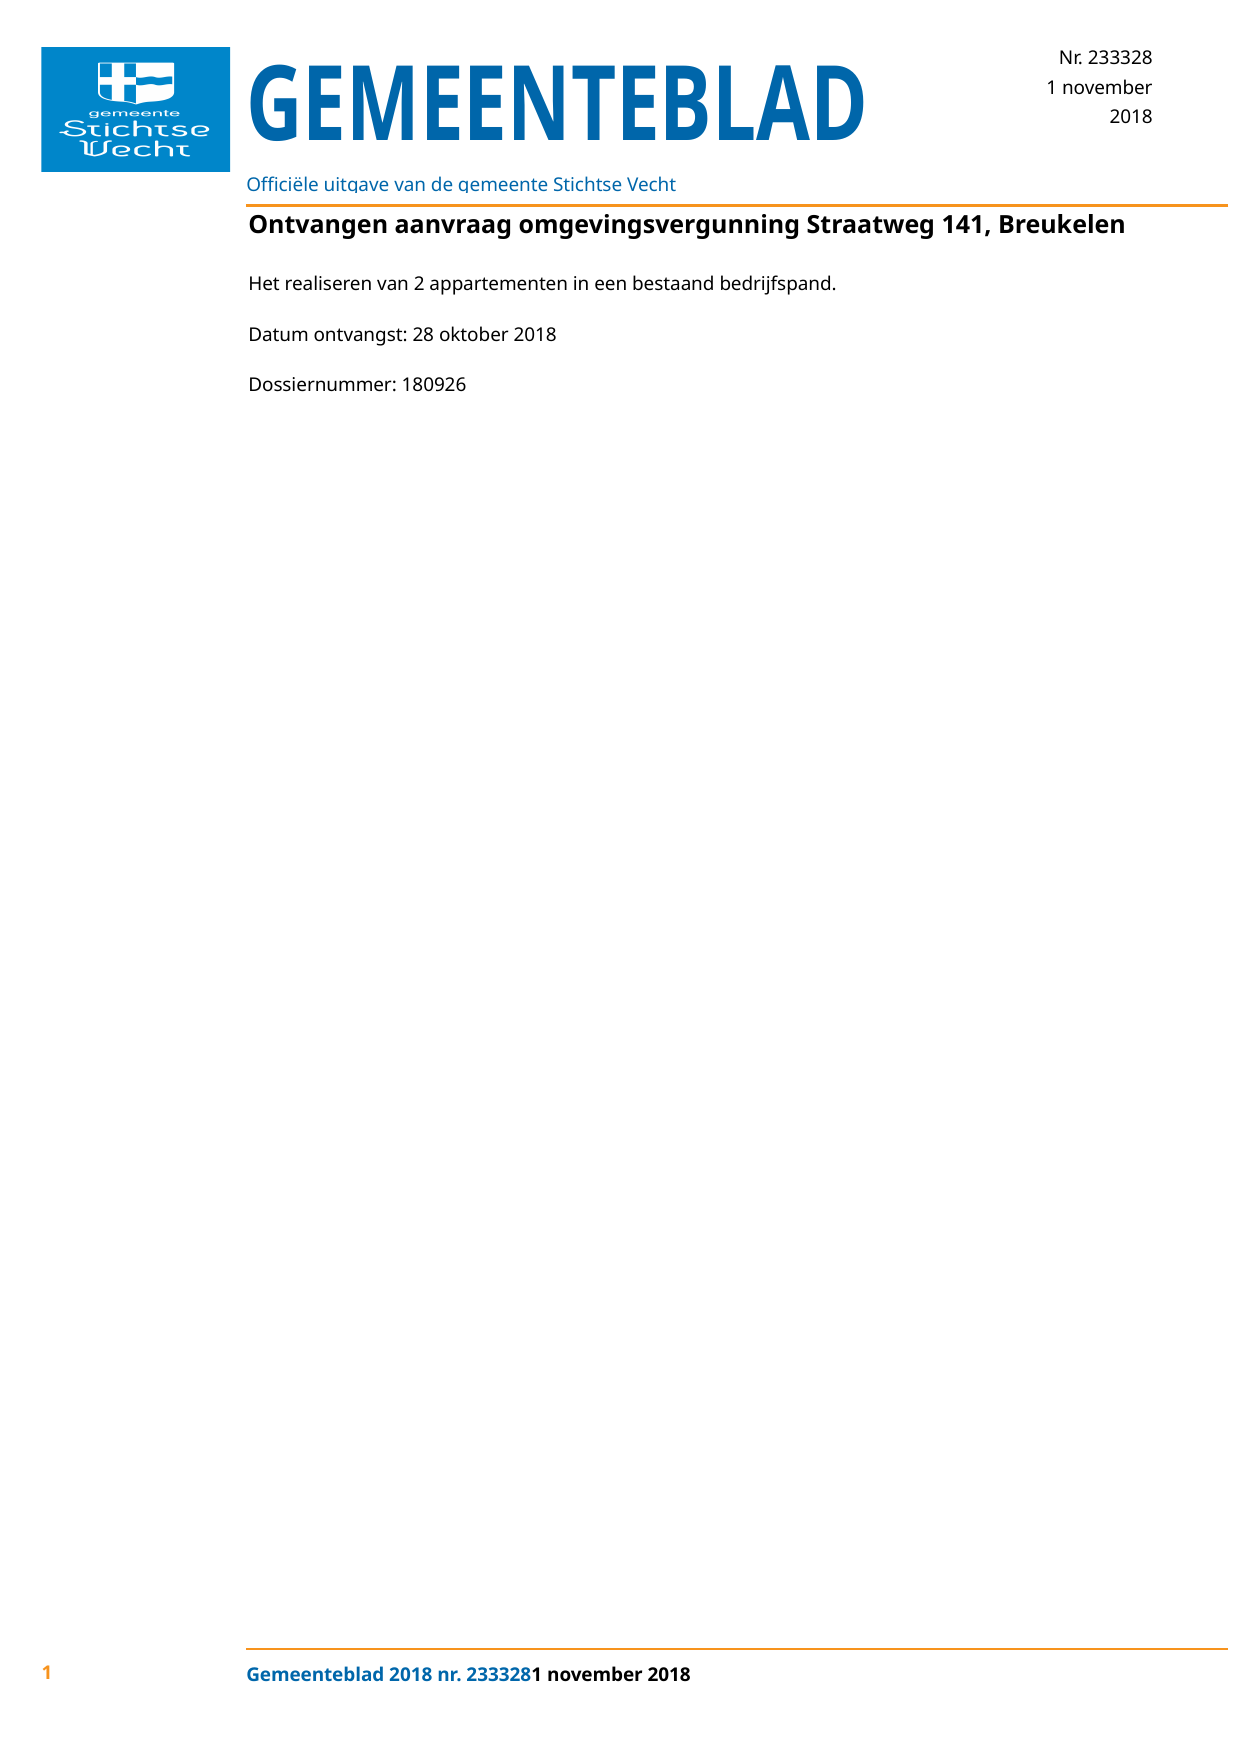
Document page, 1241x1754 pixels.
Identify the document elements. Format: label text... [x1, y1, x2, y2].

text Het realiseren van 2 appartementen in een bestaand bedrijfspand. [248, 270, 1152, 296]
text Ontvangen aanvraag omgevingsvergunning Straatweg 141, Breukelen [248, 207, 1152, 241]
picture [137, 63, 174, 103]
text Datum ontvangst: 28 oktober 2018 [248, 321, 1152, 346]
text Dossiernummer: 180926 [248, 371, 1152, 397]
picture [99, 63, 135, 101]
